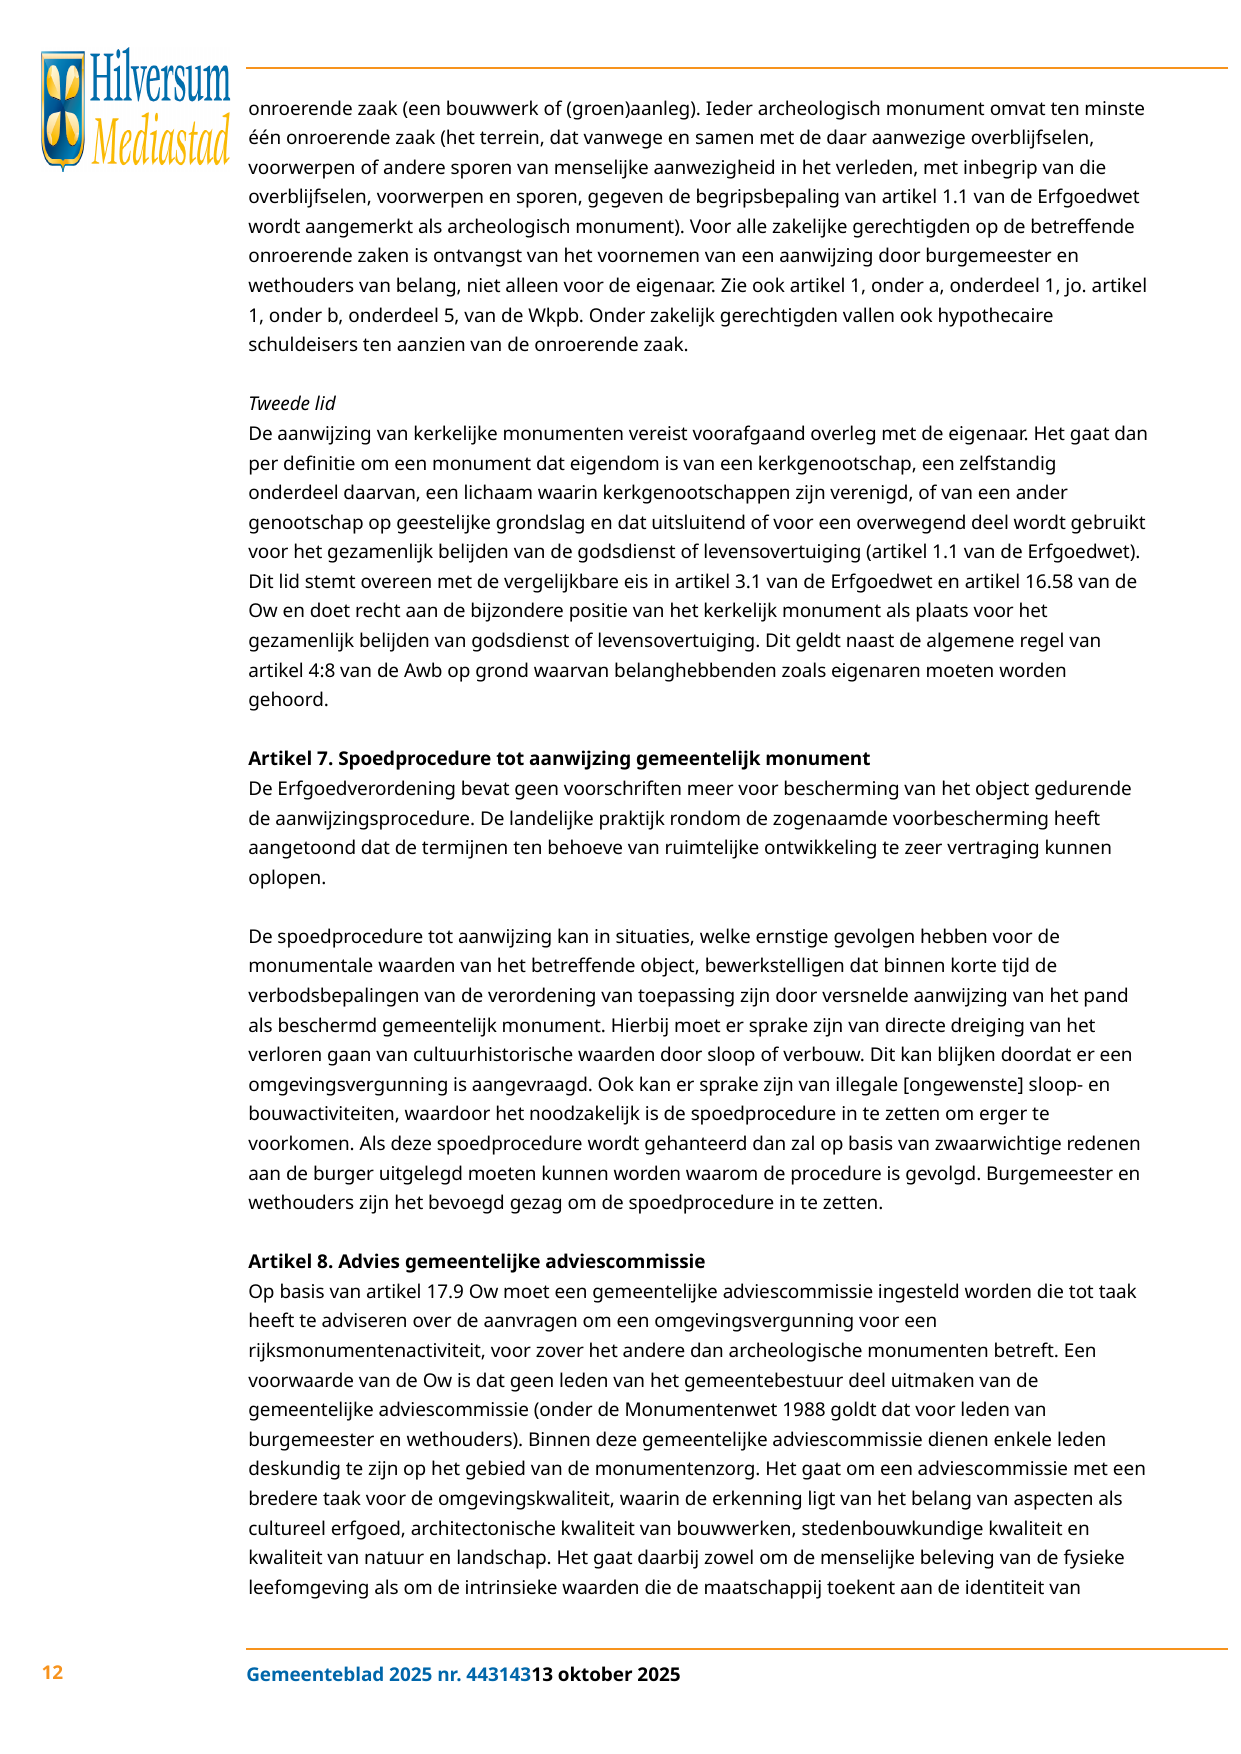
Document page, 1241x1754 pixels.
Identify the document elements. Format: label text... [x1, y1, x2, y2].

text De Erfgoedverordening bevat geen voorschriften meer voor bescherming van het object gedurende de aanwijzingsprocedure. De landelijke praktijk rondom de zogenaamde voorbescherming heeft aangetoond dat de termijnen ten behoeve van ruimtelijke ontwikkeling te zeer vertraging kunnen oplopen. [248, 775, 1152, 890]
text onroerende zaak (een bouwwerk of (groen)aanleg). Ieder archeologisch monument omvat ten minste één onroerende zaak (het terrein, dat vanwege en samen met de daar aanwezige overblijfselen, voorwerpen of andere sporen van menselijke aanwezigheid in het verleden, met inbegrip van die overblijfselen, voorwerpen en sporen, gegeven de begripsbepaling van artikel 1.1 van de Erfgoedwet wordt aangemerkt als archeologisch monument). Voor alle zakelijke gerechtigden op de betreffende onroerende zaken is ontvangst van het voornemen van een aanwijzing door burgemeester en wethouders van belang, niet alleen voor de eigenaar. Zie ook artikel 1, onder a, onderdeel 1, jo. artikel 1, onder b, onderdeel 5, van de Wkpb. Onder zakelijk gerechtigden vallen ook hypothecaire schuldeisers ten aanzien van de onroerende zaak. [248, 95, 1152, 357]
text Op basis van artikel 17.9 Ow moet een gemeentelijke adviescommissie ingesteld worden die tot taak heeft te adviseren over de aanvragen om een omgevingsvergunning voor een rijksmonumentenactiviteit, voor zover het andere dan archeologische monumenten betreft. Een voorwaarde van de Ow is dat geen leden van het gemeentebestuur deel uitmaken van de gemeentelijke adviescommissie (onder de Monumentenwet 1988 goldt dat voor leden van burgemeester en wethouders). Binnen deze gemeentelijke adviescommissie dienen enkele leden deskundig te zijn op het gebied van de monumentenzorg. Het gaat om een adviescommissie met een bredere taak voor de omgevingskwaliteit, waarin de erkenning ligt van het belang van aspecten als cultureel erfgoed, architectonische kwaliteit van bouwwerken, stedenbouwkundige kwaliteit en kwaliteit van natuur en landschap. Het gaat daarbij zowel om de menselijke beleving van de fysieke leefomgeving als om de intrinsieke waarden die de maatschappij toekent aan de identiteit van [248, 1278, 1152, 1600]
text De aanwijzing van kerkelijke monumenten vereist voorafgaand overleg met de eigenaar. Het gaat dan per definitie om een monument dat eigendom is van een kerkgenootschap, een zelfstandig onderdeel daarvan, een lichaam waarin kerkgenootschappen zijn verenigd, of van een ander genootschap op geestelijke grondslag en dat uitsluitend of voor een overwegend deel wordt gebruikt voor het gezamenlijk belijden van de godsdienst of levensovertuiging (artikel 1.1 van de Erfgoedwet). Dit lid stemt overeen met de vergelijkbare eis in artikel 3.1 van de Erfgoedwet en artikel 16.58 van de Ow en doet recht aan de bijzondere positie van het kerkelijk monument als plaats voor het gezamenlijk belijden van godsdienst of levensovertuiging. Dit geldt naast de algemene regel van artikel 4:8 van de Awb op grond waarvan belanghebbenden zoals eigenaren moeten worden gehoord. [248, 420, 1152, 712]
text Artikel 8. Advies gemeentelijke adviescommissie [248, 1248, 1152, 1274]
text Artikel 7. Spoedprocedure tot aanwijzing gemeentelijk monument [248, 746, 1152, 771]
text De spoedprocedure tot aanwijzing kan in situaties, welke ernstige gevolgen hebben voor de monumentale waarden van het betreffende object, bewerkstelligen dat binnen korte tijd de verbodsbepalingen van de verordening van toepassing zijn door versnelde aanwijzing van het pand als beschermd gemeentelijk monument. Hierbij moet er sprake zijn van directe dreiging van het verloren gaan van cultuurhistorische waarden door sloop of verbouw. Dit kan blijken doordat er een omgevingsvergunning is aangevraagd. Ook kan er sprake zijn van illegale [ongewenste] sloop- en bouwactiviteiten, waardoor het noodzakelijk is de spoedprocedure in te zetten om erger te voorkomen. Als deze spoedprocedure wordt gehanteerd dan zal op basis van zwaarwichtige redenen aan de burger uitgelegd moeten kunnen worden waarom de procedure is gevolgd. Burgemeester en wethouders zijn het bevoegd gezag om de spoedprocedure in te zetten. [248, 923, 1152, 1215]
text Tweede lid [248, 391, 1152, 416]
picture [41, 47, 231, 172]
